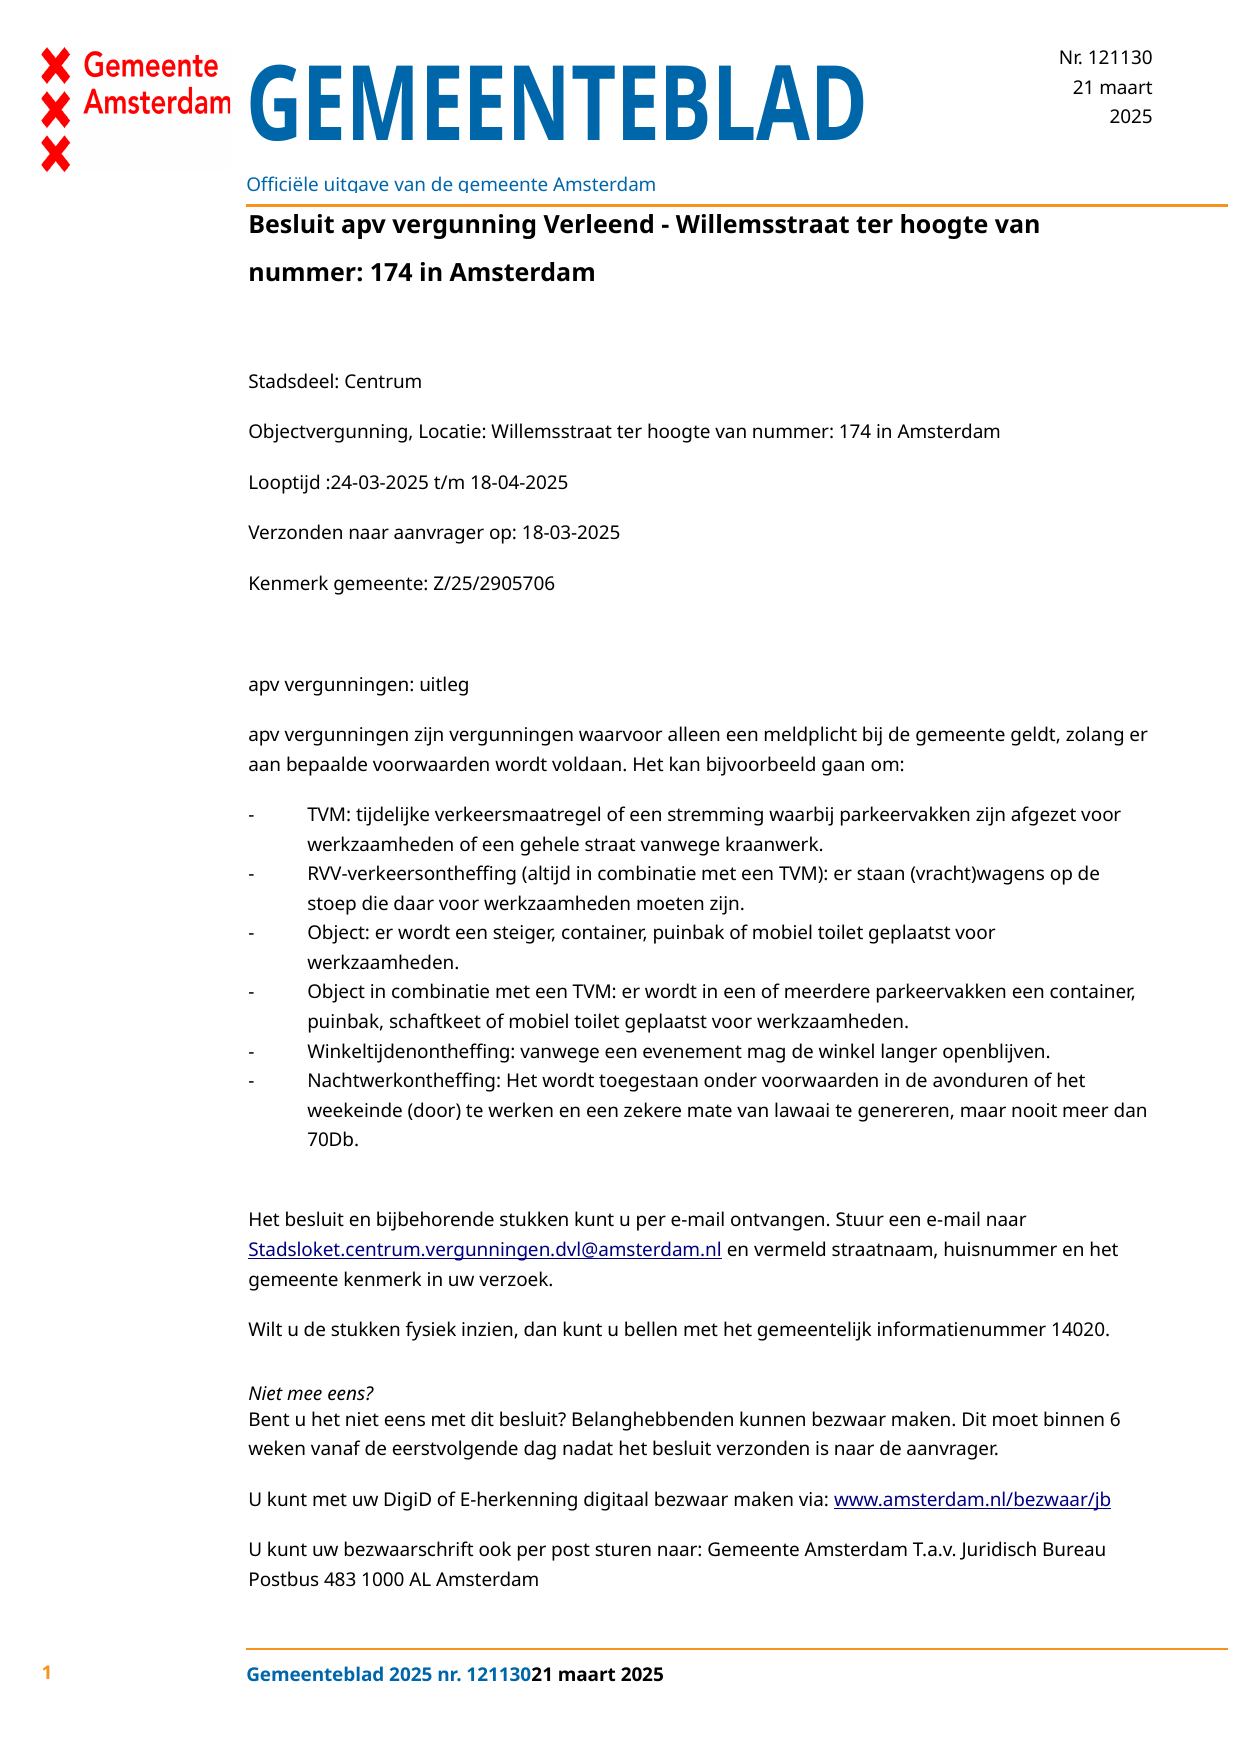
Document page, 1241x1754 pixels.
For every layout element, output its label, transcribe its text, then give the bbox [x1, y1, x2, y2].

text U kunt uw bezwaarschrift ook per post sturen naar: Gemeente Amsterdam T.a.v. Juridisch Bureau Postbus 483 1000 AL Amsterdam [248, 1536, 1152, 1592]
list Object: er wordt een steiger, container, puinbak of mobiel toilet geplaatst voor werkzaamheden. [248, 919, 1152, 975]
text Het besluit en bijbehorende stukken kunt u per e-mail ontvangen. Stuur een e-mail naar Stadsloket.centrum.vergunningen.dvl@amsterdam.nl en vermeld straatnaam, huisnummer en het gemeente kenmerk in uw verzoek. [248, 1207, 1152, 1292]
text Kenmerk gemeente: Z/25/2905706 [248, 570, 1152, 596]
list Nachtwerkontheffing: Het wordt toegestaan onder voorwaarden in de avonduren of het weekeinde (door) te werken en een zekere mate van lawaai te genereren, maar nooit meer dan 70Db. [248, 1067, 1152, 1152]
text Besluit apv vergunning Verleend - Willemsstraat ter hoogte van nummer: 174 in Amsterdam [248, 207, 1152, 288]
list RVV-verkeersontheffing (altijd in combinatie met een TVM): er staan (vracht)wagens op de stoep die daar voor werkzaamheden moeten zijn. [248, 860, 1152, 916]
text Wilt u de stukken fysiek inzien, dan kunt u bellen met het gemeentelijk informatienummer 14020. [248, 1316, 1152, 1342]
text apv vergunningen: uitleg [248, 671, 1152, 697]
text Stadsdeel: Centrum [248, 368, 1152, 394]
text Objectvergunning, Locatie: Willemsstraat ter hoogte van nummer: 174 in Amsterdam [248, 419, 1152, 444]
text Niet mee eens? [248, 1380, 1152, 1406]
text Looptijd :24-03-2025 t/m 18-04-2025 [248, 469, 1152, 495]
list TVM: tijdelijke verkeersmaatregel of een stremming waarbij parkeervakken zijn afgezet voor werkzaamheden of een gehele straat vanwege kraanwerk. [248, 801, 1152, 857]
list Object in combinatie met een TVM: er wordt in een of meerdere parkeervakken een container, puinbak, schaftkeet of mobiel toilet geplaatst voor werkzaamheden. [248, 979, 1152, 1034]
text Verzonden naar aanvrager op: 18-03-2025 [248, 519, 1152, 545]
text Bent u het niet eens met dit besluit? Belanghebbenden kunnen bezwaar maken. Dit moet binnen 6 weken vanaf de eerstvolgende dag nadat het besluit verzonden is naar de aanvrager. [248, 1406, 1152, 1461]
text U kunt met uw DigiD of E-herkenning digitaal bezwaar maken via: www.amsterdam.nl/bezwaar/jb [248, 1486, 1152, 1512]
text apv vergunningen zijn vergunningen waarvoor alleen een meldplicht bij de gemeente geldt, zolang er aan bepaalde voorwaarden wordt voldaan. Het kan bijvoorbeeld gaan om: [248, 721, 1152, 777]
list Winkeltijdenontheffing: vanwege een evenement mag de winkel langer openblijven. [248, 1038, 1152, 1064]
picture [41, 47, 231, 172]
